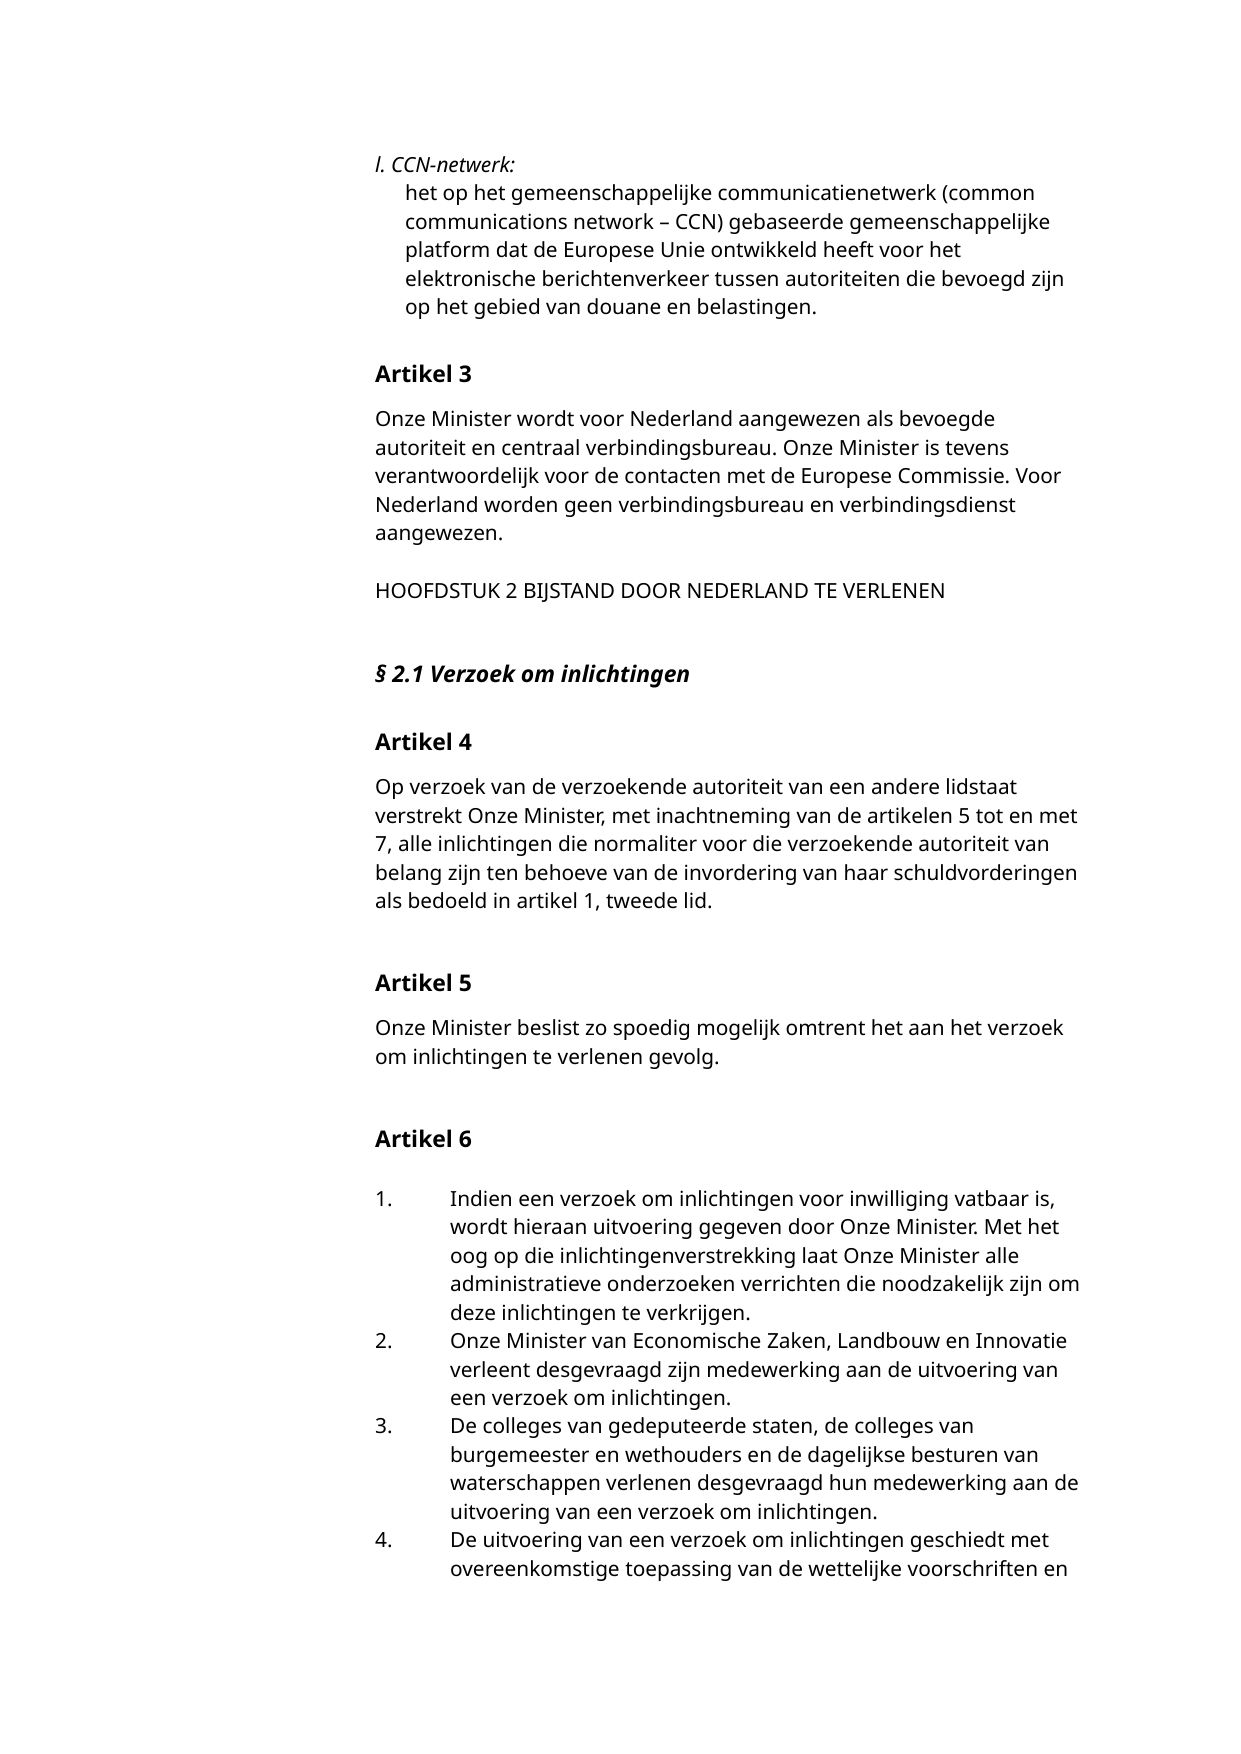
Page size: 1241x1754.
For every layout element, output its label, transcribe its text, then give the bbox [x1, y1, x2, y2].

text Onze Minister beslist zo spoedig mogelijk omtrent het aan het verzoek om inlichtingen te verlenen gevolg. [375, 1013, 1090, 1070]
text l. CCN-netwerk: [375, 150, 1090, 178]
text het op het gemeenschappelijke communicatienetwerk (common communications network – CCN) gebaseerde gemeenschappelijke platform dat de Europese Unie ontwikkeld heeft voor het elektronische berichtenverkeer tussen autoriteiten die bevoegd zijn op het gebied van douane en belastingen. [405, 178, 1090, 321]
subtitle § 2.1 Verzoek om inlichtingen [375, 657, 1090, 689]
subtitle Artikel 3 [375, 358, 1090, 389]
text Onze Minister wordt voor Nederland aangewezen als bevoegde autoriteit en centraal verbindingsbureau. Onze Minister is tevens verantwoordelijk voor de contacten met de Europese Commissie. Voor Nederland worden geen verbindingsbureau en verbindingsdienst aangewezen. [375, 404, 1090, 547]
subtitle Artikel 6 [375, 1123, 1090, 1154]
subtitle HOOFDSTUK 2 BIJSTAND DOOR NEDERLAND TE VERLENEN [375, 577, 1090, 605]
subtitle Artikel 4 [375, 726, 1090, 757]
list De uitvoering van een verzoek om inlichtingen geschiedt met overeenkomstige toepassing van de wettelijke voorschriften en [375, 1525, 1090, 1582]
list Indien een verzoek om inlichtingen voor inwilliging vatbaar is, wordt hieraan uitvoering gegeven door Onze Minister. Met het oog op die inlichtingenverstrekking laat Onze Minister alle administratieve onderzoeken verrichten die noodzakelijk zijn om deze inlichtingen te verkrijgen. [375, 1184, 1090, 1326]
text Op verzoek van de verzoekende autoriteit van een andere lidstaat verstrekt Onze Minister, met inachtneming van de artikelen 5 tot en met 7, alle inlichtingen die normaliter voor die verzoekende autoriteit van belang zijn ten behoeve van de invordering van haar schuldvorderingen als bedoeld in artikel 1, tweede lid. [375, 772, 1090, 915]
subtitle Artikel 5 [375, 967, 1090, 998]
list De colleges van gedeputeerde staten, de colleges van burgemeester en wethouders en de dagelijkse besturen van waterschappen verlenen desgevraagd hun medewerking aan de uitvoering van een verzoek om inlichtingen. [375, 1412, 1090, 1525]
list Onze Minister van Economische Zaken, Landbouw en Innovatie verleent desgevraagd zijn medewerking aan de uitvoering van een verzoek om inlichtingen. [375, 1326, 1090, 1412]
